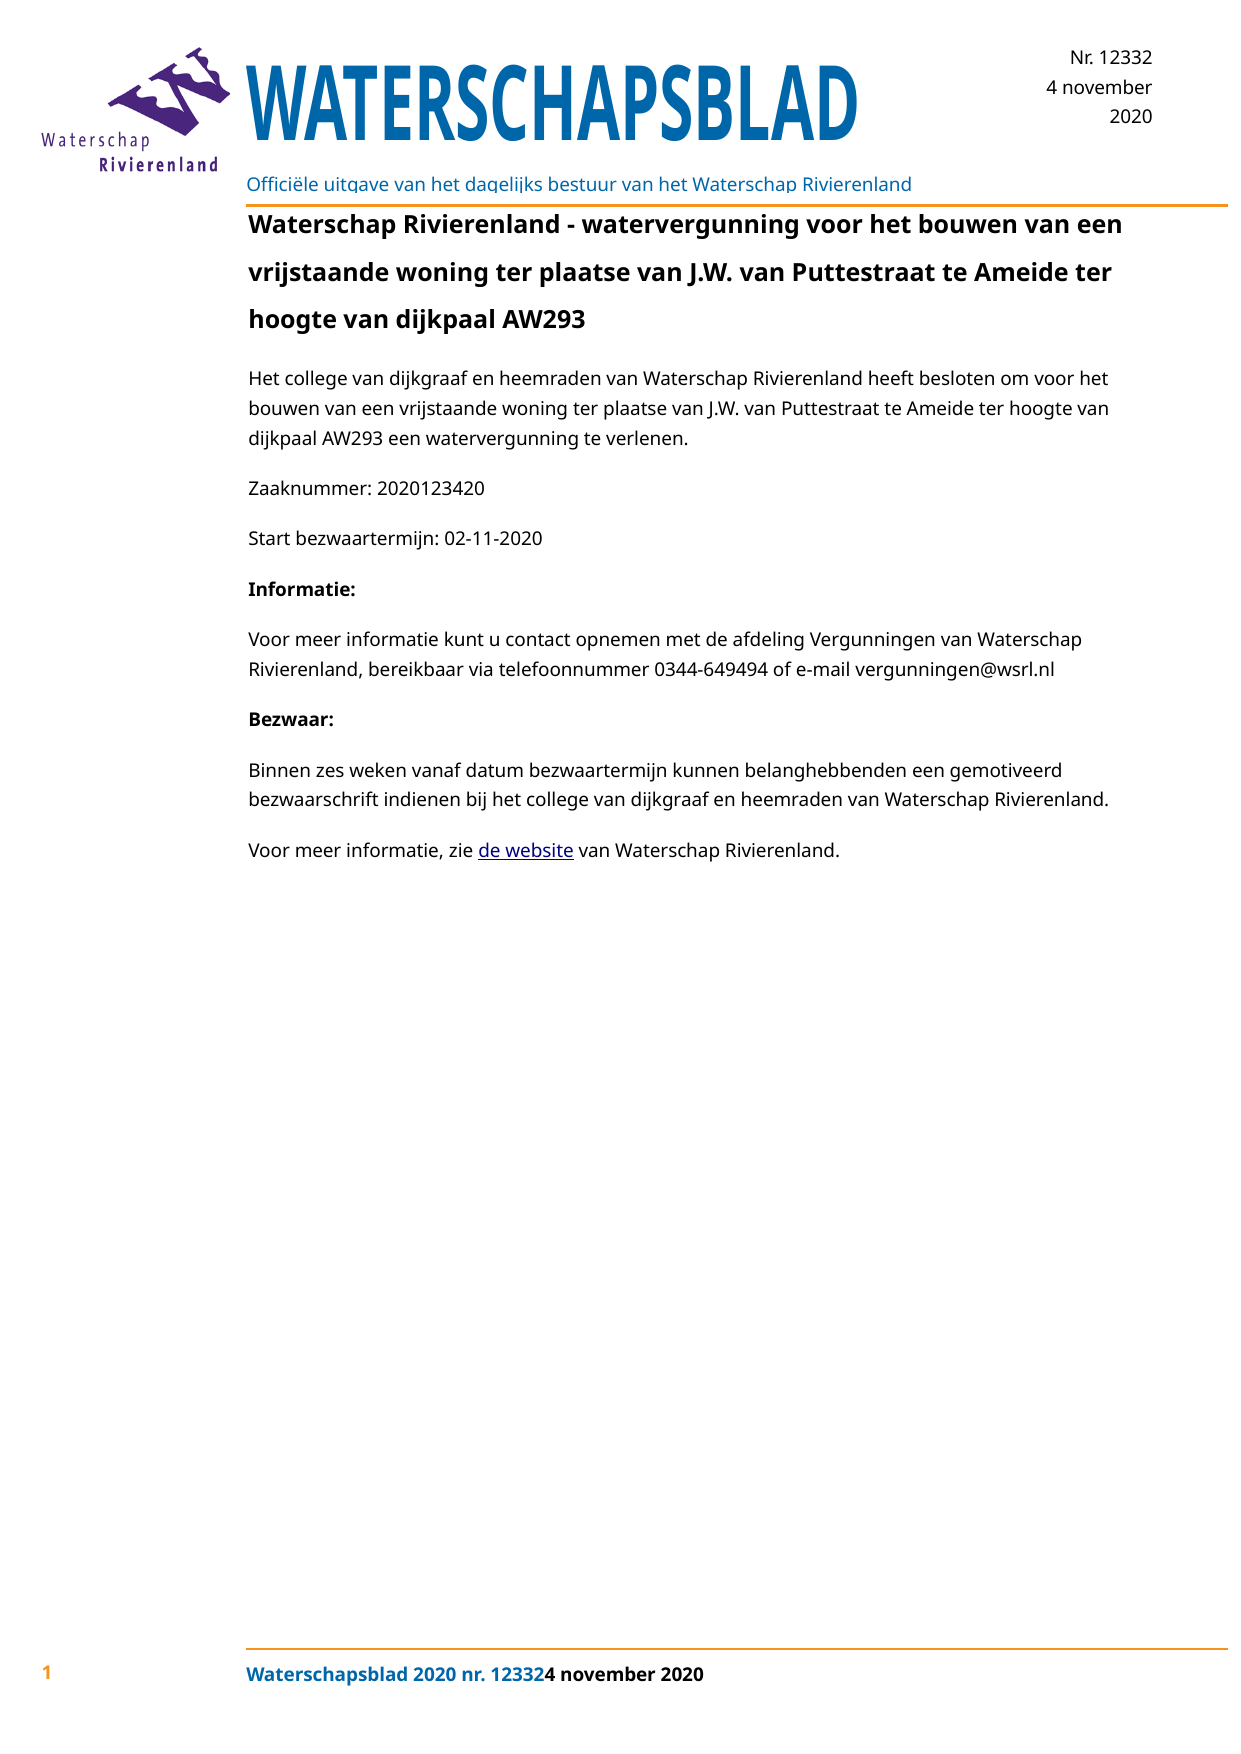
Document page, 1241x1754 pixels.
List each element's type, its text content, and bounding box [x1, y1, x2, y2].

text Voor meer informatie kunt u contact opnemen met de afdeling Vergunningen van Waterschap Rivierenland, bereikbaar via telefoonnummer 0344-649494 of e-mail vergunningen@wsrl.nl [248, 626, 1152, 682]
text Waterschap Rivierenland - watervergunning voor het bouwen van een vrijstaande woning ter plaatse van J.W. van Puttestraat te Ameide ter hoogte van dijkpaal AW293 [248, 207, 1152, 336]
text Bezwaar: [248, 706, 1152, 732]
text Start bezwaartermijn: 02-11-2020 [248, 526, 1152, 551]
picture [41, 47, 231, 172]
text Het college van dijkgraaf en heemraden van Waterschap Rivierenland heeft besloten om voor het bouwen van een vrijstaande woning ter plaatse van J.W. van Puttestraat te Ameide ter hoogte van dijkpaal AW293 een watervergunning te verlenen. [248, 366, 1152, 450]
text Binnen zes weken vanaf datum bezwaartermijn kunnen belanghebbenden een gemotiveerd bezwaarschrift indienen bij het college van dijkgraaf en heemraden van Waterschap Rivierenland. [248, 757, 1152, 812]
text Informatie: [248, 576, 1152, 602]
text Voor meer informatie, zie de website van Waterschap Rivierenland. [248, 837, 1152, 862]
text Zaaknummer: 2020123420 [248, 475, 1152, 501]
